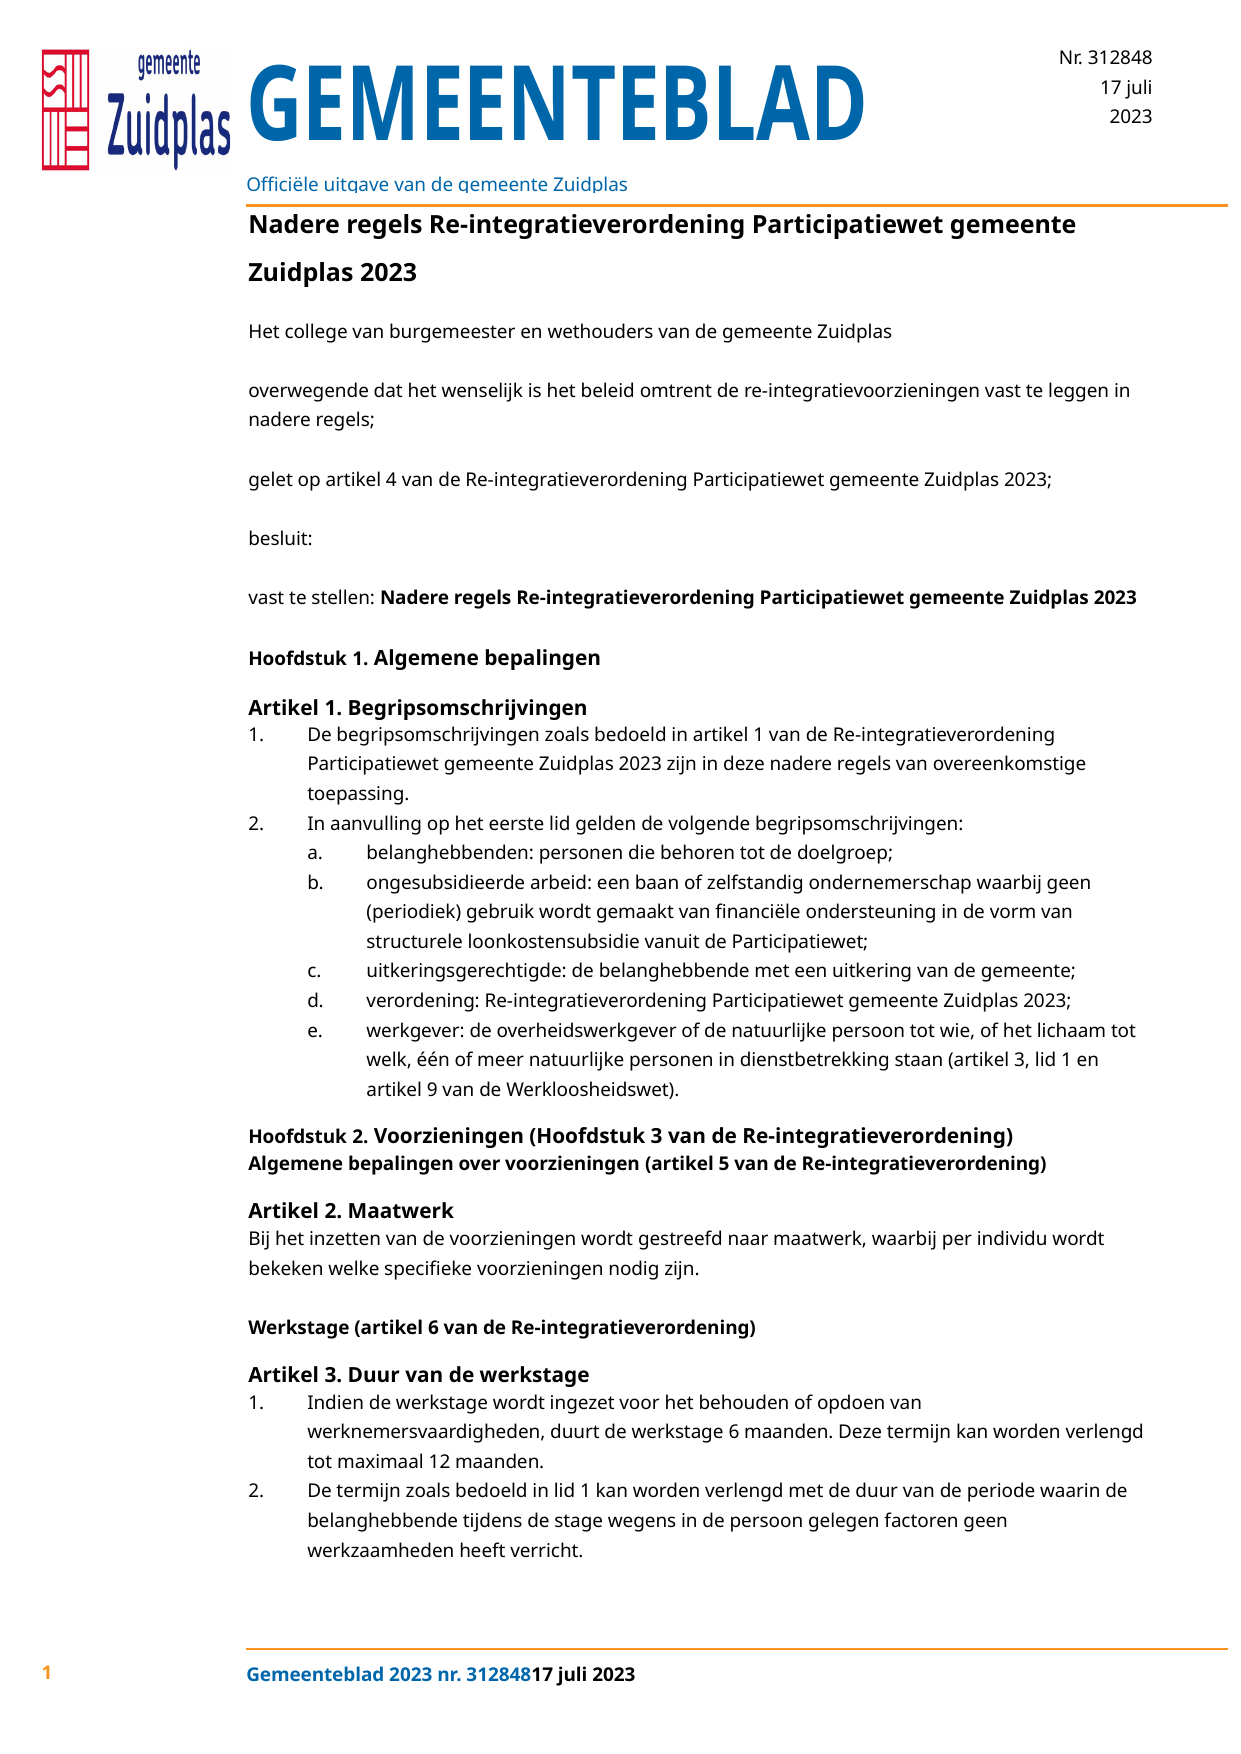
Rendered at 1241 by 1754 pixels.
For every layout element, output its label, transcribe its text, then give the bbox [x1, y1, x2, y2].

list belanghebbenden: personen die behoren tot de doelgroep; [307, 839, 1152, 865]
list In aanvulling op het eerste lid gelden de volgende begripsomschrijvingen: [248, 810, 1152, 836]
text gelet op artikel 4 van de Re-integratieverordening Participatiewet gemeente Zuidplas 2023; [248, 466, 1152, 492]
text Artikel 3. Duur van de werkstage [248, 1360, 1152, 1389]
picture [41, 47, 231, 172]
text vast te stellen: Nadere regels Re-integratieverordening Participatiewet gemeente Zuidplas 2023 [248, 584, 1152, 610]
text Nadere regels Re-integratieverordening Participatiewet gemeente Zuidplas 2023 [248, 207, 1152, 288]
list De begripsomschrijvingen zoals bedoeld in artikel 1 van de Re-integratieverordening Participatiewet gemeente Zuidplas 2023 zijn in deze nadere regels van overeenkomstige toepassing. [248, 721, 1152, 806]
text Hoofdstuk 2. Voorzieningen (Hoofdstuk 3 van de Re-integratieverordening) [248, 1122, 1152, 1150]
text Het college van burgemeester en wethouders van de gemeente Zuidplas [248, 318, 1152, 344]
text Bij het inzetten van de voorzieningen wordt gestreefd naar maatwerk, waarbij per individu wordt bekeken welke specifieke voorzieningen nodig zijn. [248, 1225, 1152, 1280]
list De termijn zoals bedoeld in lid 1 kan worden verlengd met de duur van de periode waarin de belanghebbende tijdens de stage wegens in de persoon gelegen factoren geen werkzaamheden heeft verricht. [248, 1478, 1152, 1562]
list uitkeringsgerechtigde: de belanghebbende met een uitkering van de gemeente; [307, 958, 1152, 983]
text besluit: [248, 525, 1152, 551]
text Werkstage (artikel 6 van de Re-integratieverordening) [248, 1314, 1152, 1339]
text Algemene bepalingen over voorzieningen (artikel 5 van de Re-integratieverordening) [248, 1150, 1152, 1176]
text Artikel 2. Maatwerk [248, 1197, 1152, 1225]
text overwegende dat het wenselijk is het beleid omtrent de re-integratievoorzieningen vast te leggen in nadere regels; [248, 377, 1152, 432]
list ongesubsidieerde arbeid: een baan of zelfstandig ondernemerschap waarbij geen (periodiek) gebruik wordt gemaakt van financiële ondersteuning in de vorm van structurele loonkostensubsidie vanuit de Participatiewet; [307, 869, 1152, 954]
list werkgever: de overheidswerkgever of de natuurlijke persoon tot wie, of het lichaam tot welk, één of meer natuurlijke personen in dienstbetrekking staan (artikel 3, lid 1 en artikel 9 van de Werkloosheidswet). [307, 1017, 1152, 1102]
list Indien de werkstage wordt ingezet voor het behouden of opdoen van werknemersvaardigheden, duurt de werkstage 6 maanden. Deze termijn kan worden verlengd tot maximaal 12 maanden. [248, 1389, 1152, 1474]
text Hoofdstuk 1. Algemene bepalingen [248, 643, 1152, 672]
list verordening: Re-integratieverordening Participatiewet gemeente Zuidplas 2023; [307, 987, 1152, 1013]
text Artikel 1. Begripsomschrijvingen [248, 693, 1152, 721]
